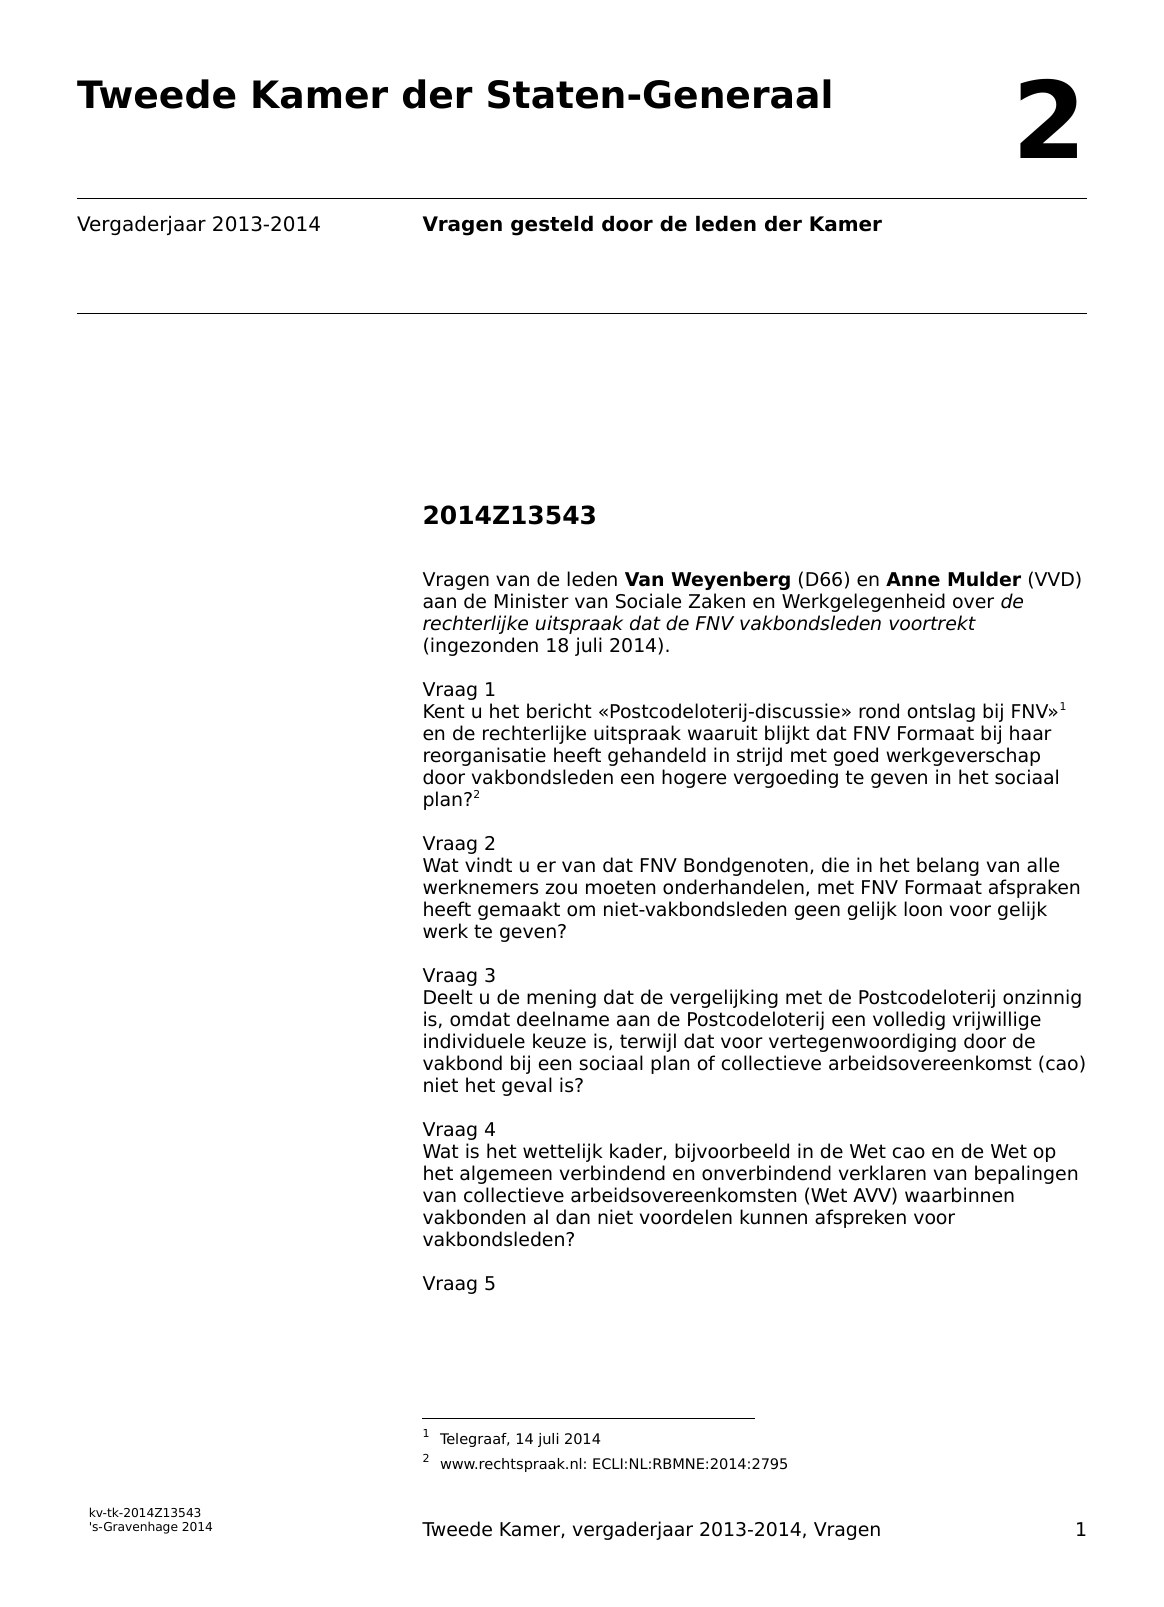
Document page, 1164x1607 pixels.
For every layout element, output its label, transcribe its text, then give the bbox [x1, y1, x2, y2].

text kv-tk-2014Z13543 [88, 1506, 323, 1520]
text www.rechtspraak.nl: ECLI:NL:RBMNE:2014:2795 [422, 1452, 1087, 1474]
table_header Tweede Kamer der Staten-Generaal [77, 59, 886, 198]
text Wat is het wettelijk kader, bijvoorbeeld in de Wet cao en de Wet op het algemeen verbindend en onverbindend verklaren van bepalingen van collectieve arbeidsovereenkomsten (Wet AVV) waarbinnen vakbonden al dan niet voordelen kunnen afspreken voor vakbondsleden? [422, 1141, 1087, 1251]
text Deelt u de mening dat de vergelijking met de Postcodeloterij onzinnig is, omdat deelname aan de Postcodeloterij een volledig vrijwillige individuele keuze is, terwijl dat voor vertegenwoordiging door de vakbond bij een sociaal plan of collectieve arbeidsovereenkomst (cao) niet het geval is? [422, 987, 1087, 1097]
text Vraag 2 [422, 833, 1087, 855]
table_header 2 [886, 59, 1087, 198]
text Vraag 4 [422, 1119, 1087, 1141]
text Vragen van de leden Van Weyenberg (D66) en Anne Mulder (VVD) aan de Minister van Sociale Zaken en Werkgelegenheid over de rechterlijke uitspraak dat de FNV vakbondsleden voortrekt (ingezonden 18 juli 2014). [422, 569, 1087, 657]
text 2014Z13543 [422, 501, 1087, 531]
text Telegraaf, 14 juli 2014 [422, 1427, 1087, 1449]
table_cell Vergaderjaar 2013-2014 [77, 199, 422, 313]
table_cell Vragen gesteld door de leden der Kamer [422, 199, 1087, 313]
text Vraag 5 [422, 1273, 1087, 1295]
text Wat vindt u er van dat FNV Bondgenoten, die in het belang van alle werknemers zou moeten onderhandelen, met FNV Formaat afspraken heeft gemaakt om niet-vakbondsleden geen gelijk loon voor gelijk werk te geven? [422, 855, 1087, 943]
text Vraag 3 [422, 965, 1087, 987]
text 's-Gravenhage 2014 [88, 1520, 323, 1534]
text Kent u het bericht «Postcodeloterij-discussie» rond ontslag bij FNV» en de rechterlijke uitspraak waaruit blijkt dat FNV Formaat bij haar reorganisatie heeft gehandeld in strijd met goed werkgeverschap door vakbondsleden een hogere vergoeding te geven in het sociaal plan? [422, 701, 1087, 811]
text Vraag 1 [422, 679, 1087, 701]
